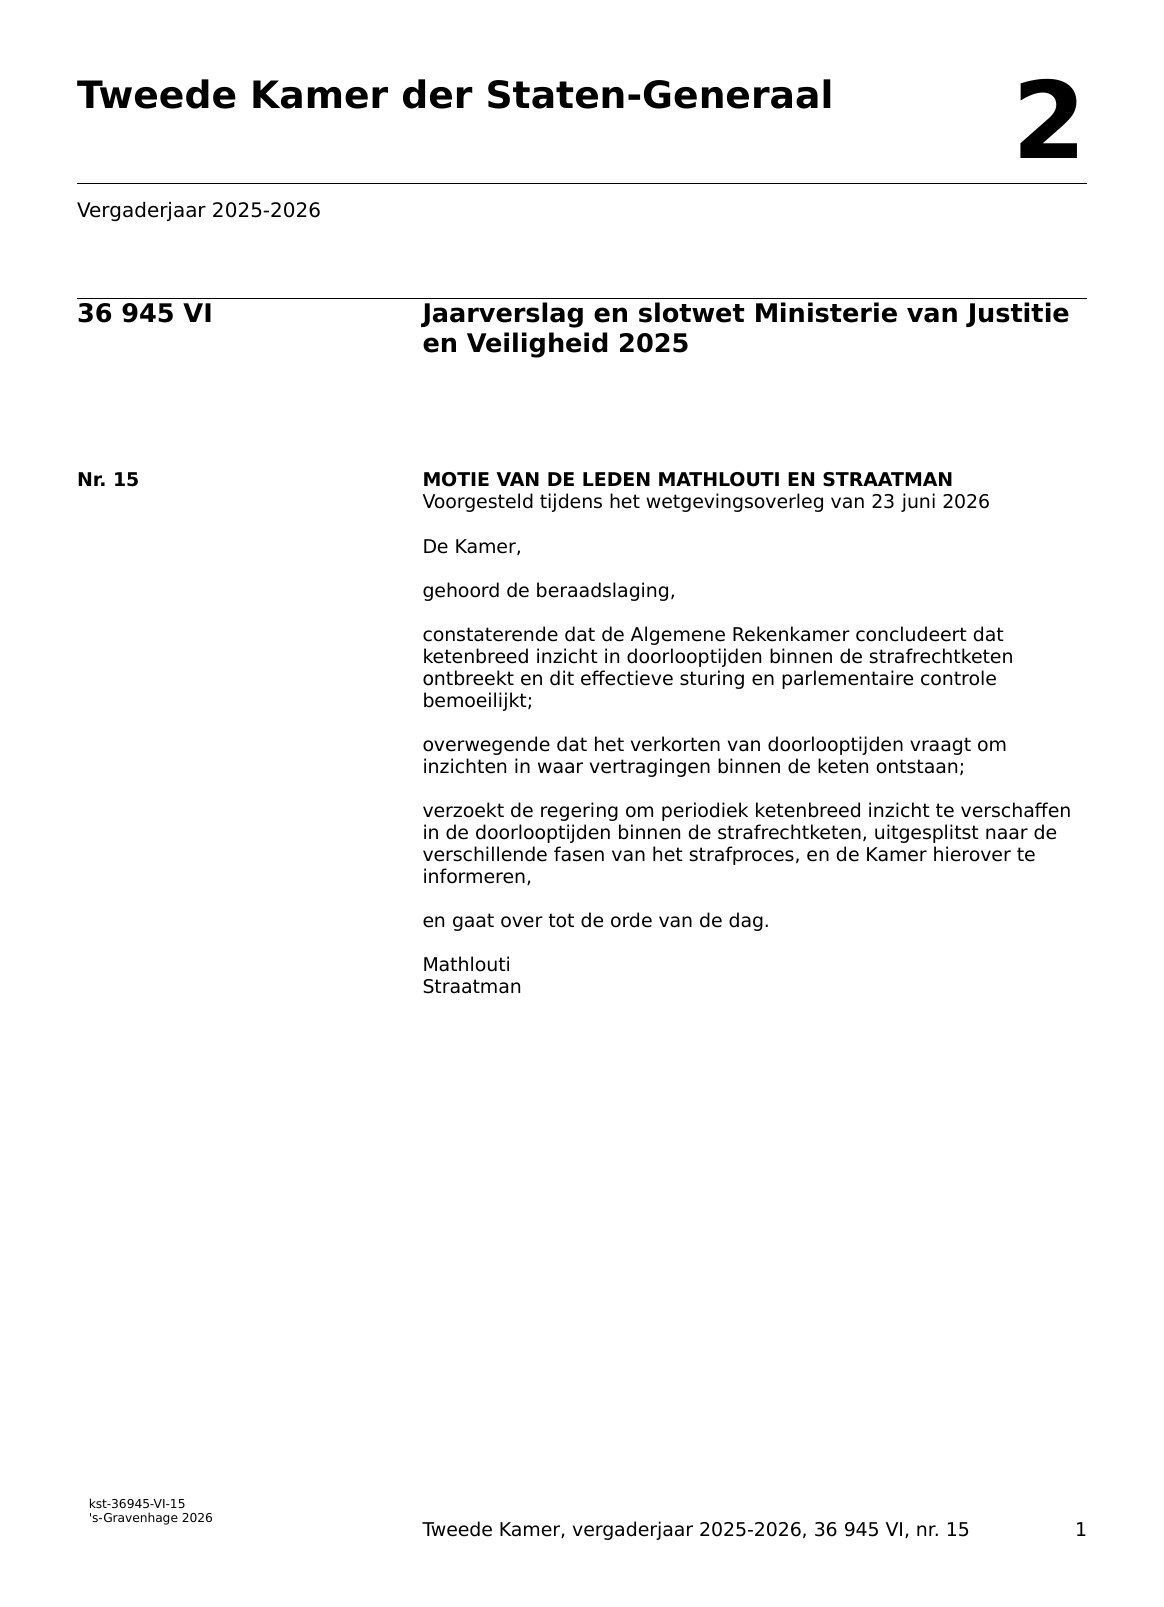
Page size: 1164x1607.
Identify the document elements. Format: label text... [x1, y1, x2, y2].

text Mathlouti [422, 954, 1087, 976]
text 's-Gravenhage 2026 [88, 1511, 323, 1525]
text verzoekt de regering om periodiek ketenbreed inzicht te verschaffen in de doorlooptijden binnen de strafrechtketen, uitgesplitst naar de verschillende fasen van het strafproces, en de Kamer hierover te informeren, [422, 800, 1087, 888]
text kst-36945-VI-15 [88, 1497, 323, 1511]
text gehoord de beraadslaging, [422, 580, 1087, 602]
table_header Tweede Kamer der Staten-Generaal [77, 59, 886, 183]
text constaterende dat de Algemene Rekenkamer concludeert dat ketenbreed inzicht in doorlooptijden binnen de strafrechtketen ontbreekt en dit effectieve sturing en parlementaire controle bemoeilijkt; [422, 624, 1087, 712]
text en gaat over tot de orde van de dag. [422, 910, 1087, 932]
table_cell Vergaderjaar 2025-2026 [77, 184, 1087, 298]
subtitle 36 945 VI Jaarverslag en slotwet Ministerie van Justitie en Veiligheid 2025 [77, 299, 1087, 358]
text overwegende dat het verkorten van doorlooptijden vraagt om inzichten in waar vertragingen binnen de keten ontstaan; [422, 734, 1087, 778]
subtitle Nr. 15 MOTIE VAN DE LEDEN MATHLOUTI EN STRAATMAN [77, 469, 1087, 491]
table_header 2 [886, 59, 1087, 183]
text De Kamer, [422, 536, 1087, 557]
text Voorgesteld tijdens het wetgevingsoverleg van 23 juni 2026 [422, 491, 1087, 513]
text Straatman [422, 976, 1087, 998]
